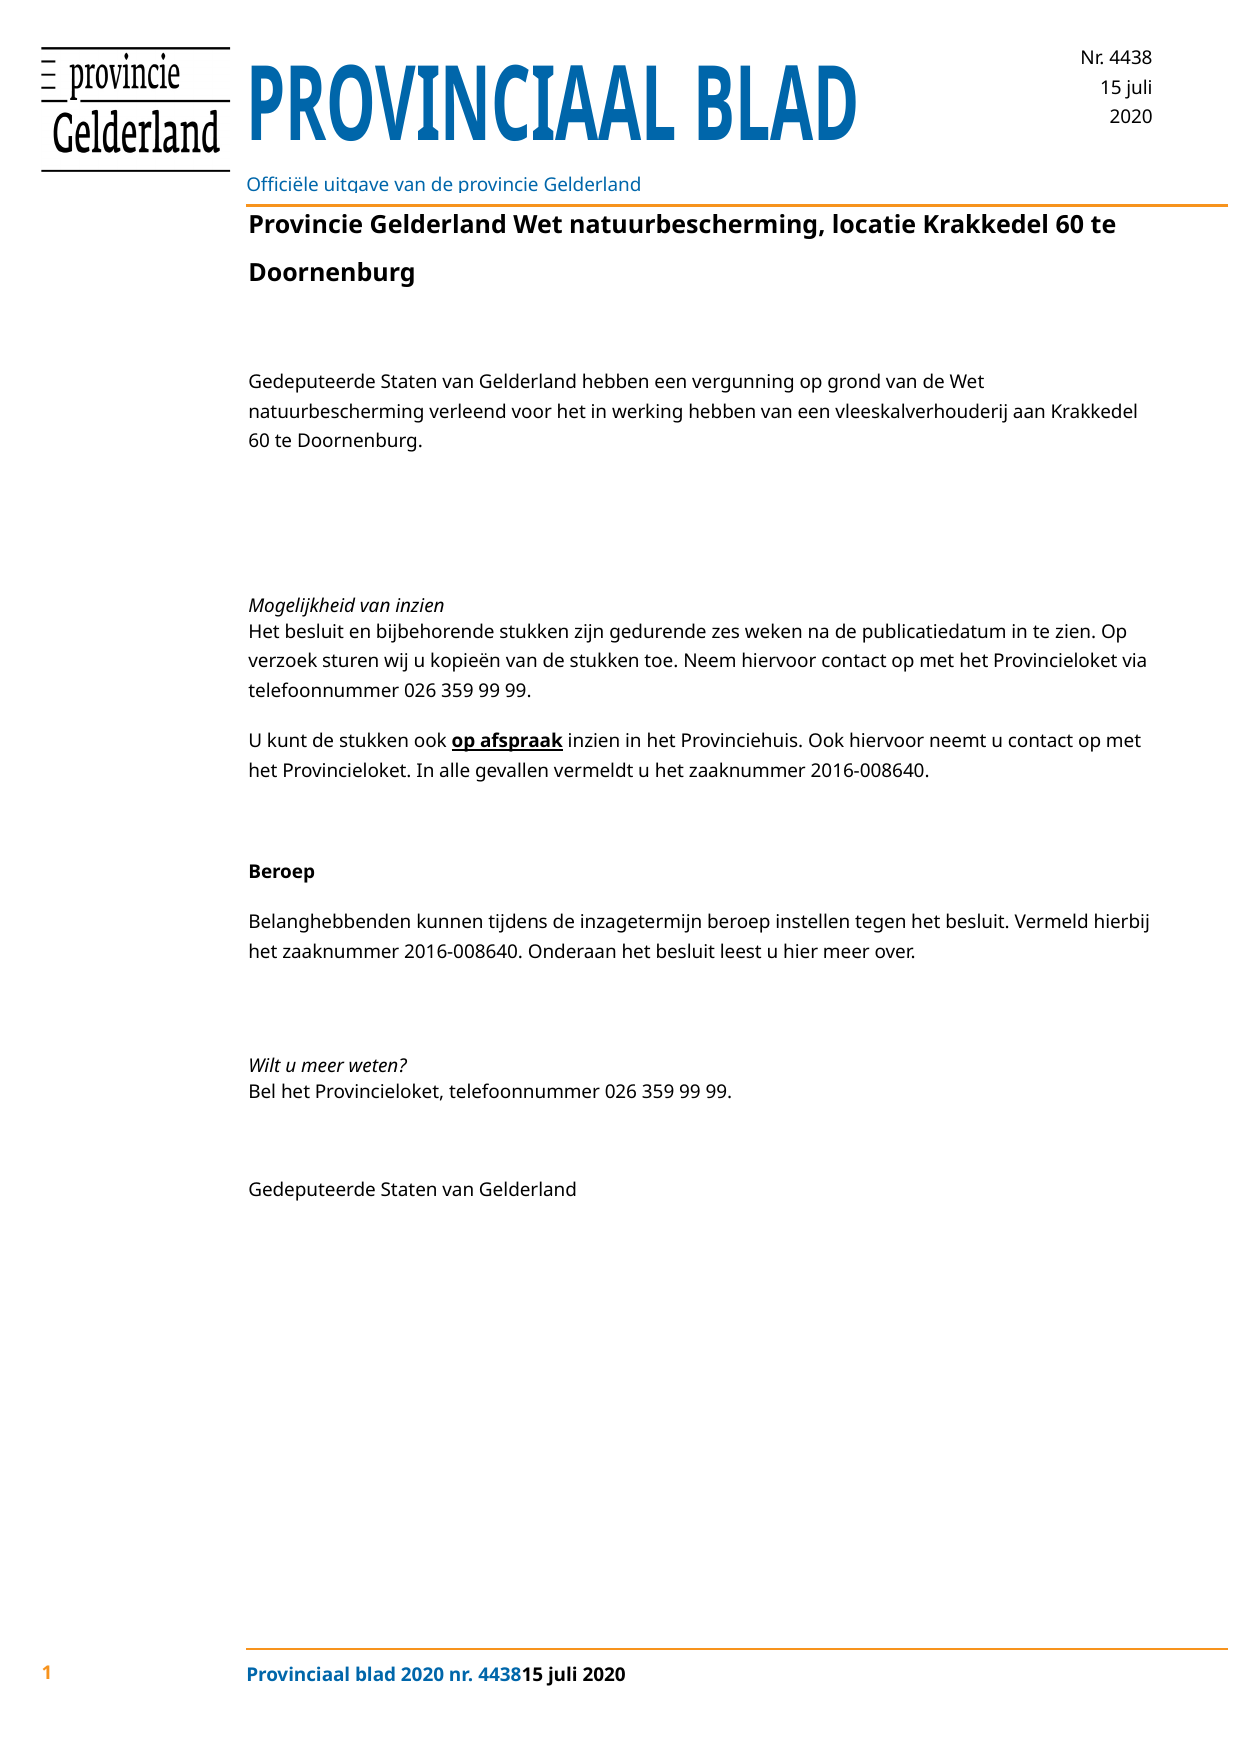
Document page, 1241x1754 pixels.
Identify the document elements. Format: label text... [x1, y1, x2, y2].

text Gedeputeerde Staten van Gelderland hebben een vergunning op grond van de Wet natuurbescherming verleend voor het in werking hebben van een vleeskalverhouderij aan Krakkedel 60 te Doornenburg. [248, 368, 1152, 453]
text Gedeputeerde Staten van Gelderland [248, 1176, 1152, 1202]
text Bel het Provincieloket, telefoonnummer 026 359 99 99. [248, 1078, 1152, 1104]
text Mogelijkheid van inzien [248, 592, 1152, 618]
text U kunt de stukken ook op afspraak inzien in het Provinciehuis. Ook hiervoor neemt u contact op met het Provincieloket. In alle gevallen vermeldt u het zaaknummer 2016-008640. [248, 728, 1152, 783]
picture [41, 47, 231, 172]
text Belanghebbenden kunnen tijdens de inzagetermijn beroep instellen tegen het besluit. Vermeld hierbij het zaaknummer 2016-008640. Onderaan het besluit leest u hier meer over. [248, 908, 1152, 964]
text Provincie Gelderland Wet natuurbescherming, locatie Krakkedel 60 te Doornenburg [248, 207, 1152, 288]
text Het besluit en bijbehorende stukken zijn gedurende zes weken na de publicatiedatum in te zien. Op verzoek sturen wij u kopieën van de stukken toe. Neem hiervoor contact op met het Provincieloket via telefoonnummer 026 359 99 99. [248, 618, 1152, 703]
text Wilt u meer weten? [248, 1052, 1152, 1078]
text Beroep [248, 858, 1152, 884]
